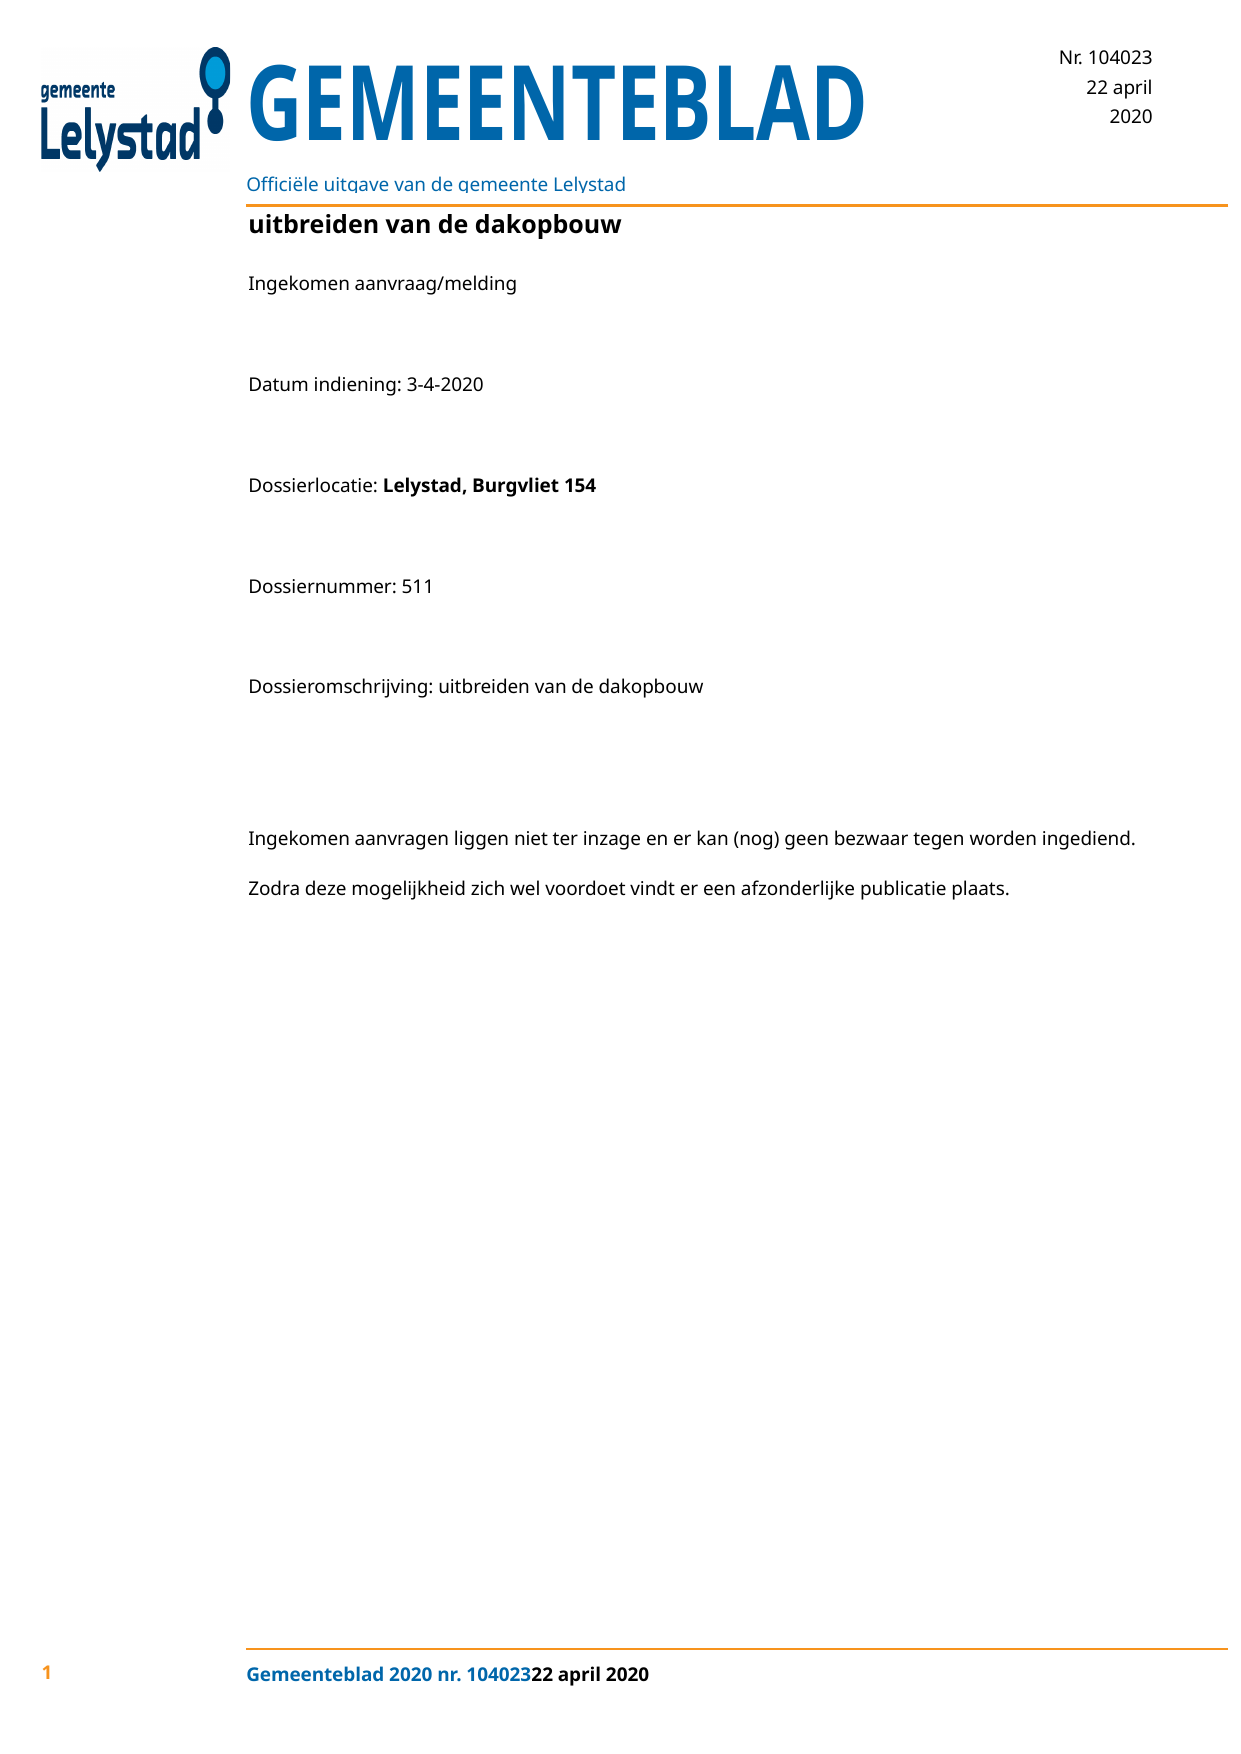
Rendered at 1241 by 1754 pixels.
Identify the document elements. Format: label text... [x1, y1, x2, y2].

text Dossieromschrijving: uitbreiden van de dakopbouw [248, 674, 1152, 699]
text Ingekomen aanvragen liggen niet ter inzage en er kan (nog) geen bezwaar tegen worden ingediend. [248, 825, 1152, 851]
picture [41, 47, 231, 172]
text Ingekomen aanvraag/melding [248, 270, 1152, 296]
text Zodra deze mogelijkheid zich wel voordoet vindt er een afzonderlijke publicatie plaats. [248, 875, 1152, 901]
text Dossierlocatie: Lelystad, Burgvliet 154 [248, 472, 1152, 498]
text Datum indiening: 3-4-2020 [248, 371, 1152, 397]
text Dossiernummer: 511 [248, 573, 1152, 598]
text uitbreiden van de dakopbouw [248, 207, 1152, 241]
